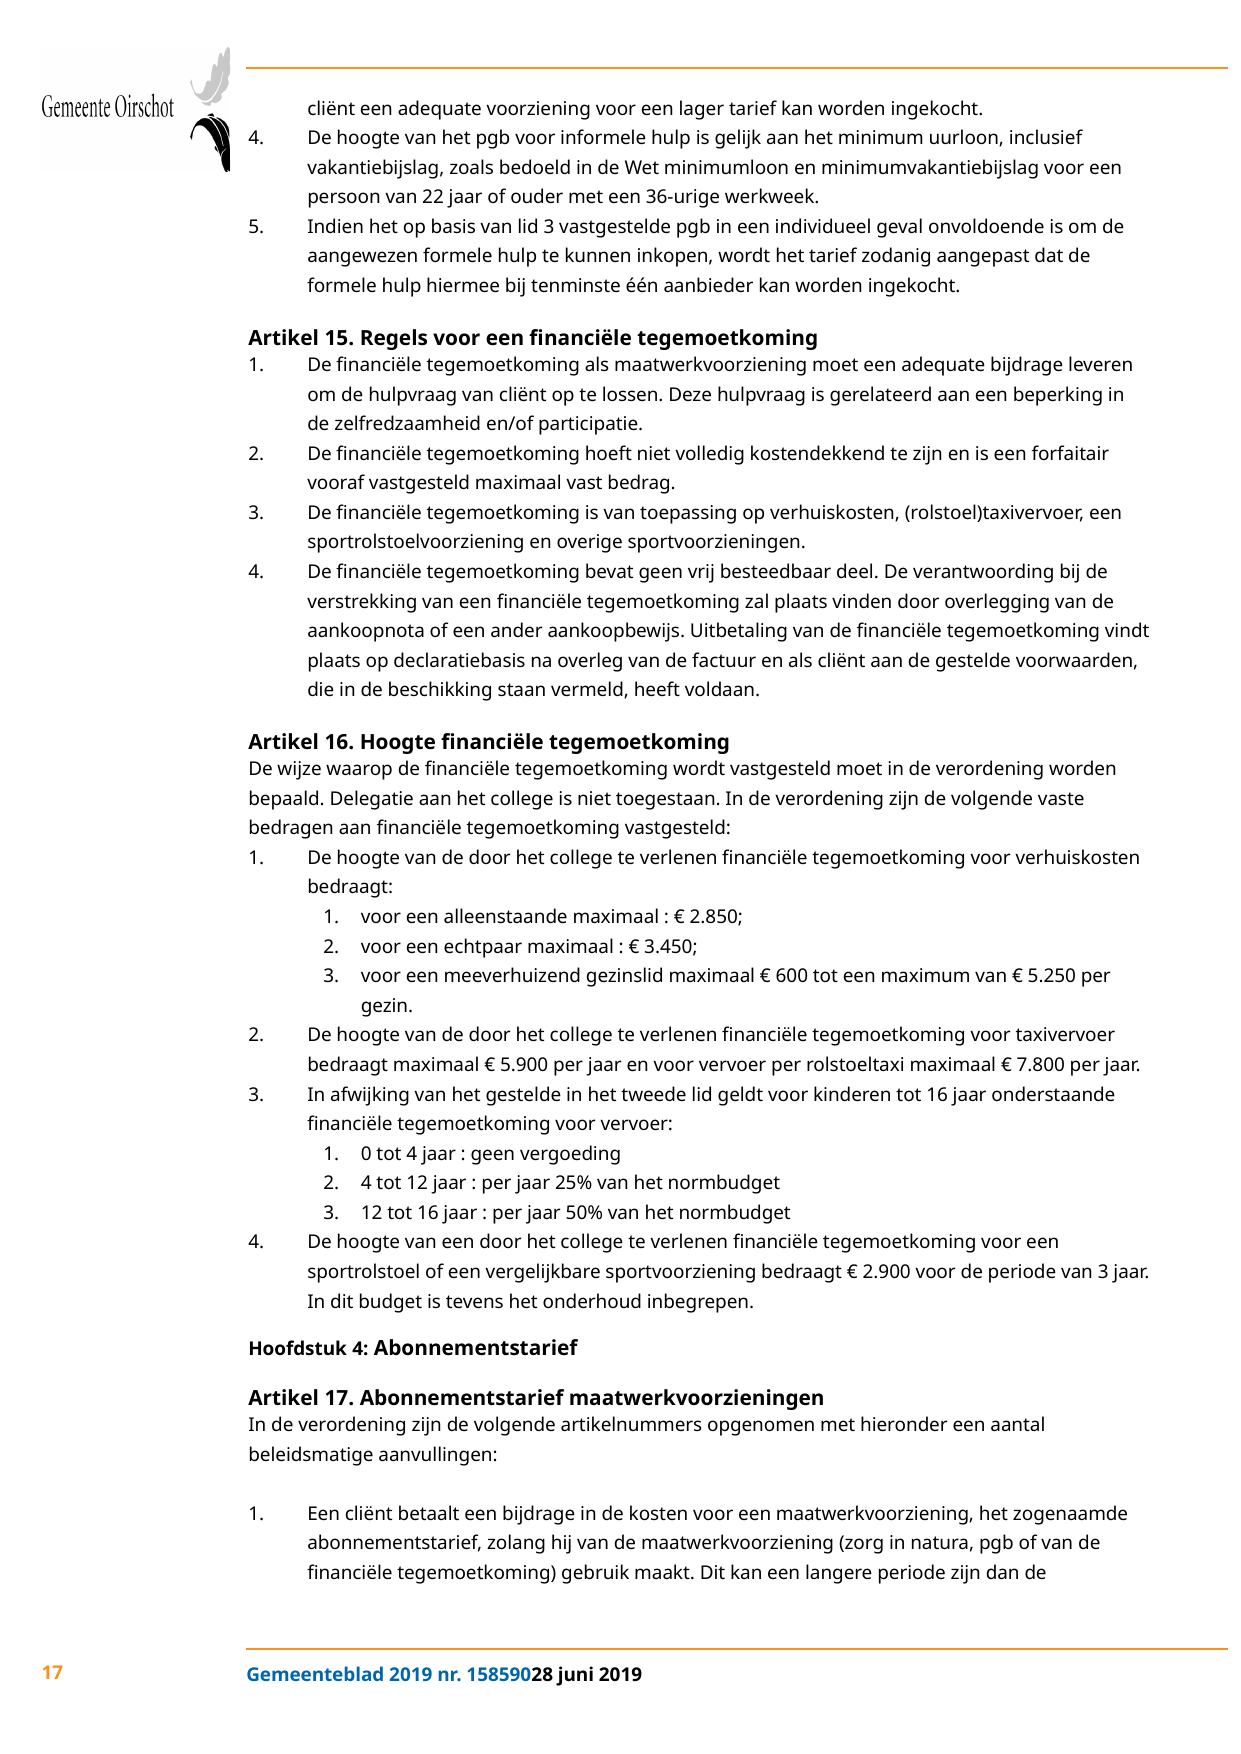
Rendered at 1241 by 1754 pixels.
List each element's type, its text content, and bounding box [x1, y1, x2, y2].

list In afwijking van het gestelde in het tweede lid geldt voor kinderen tot 16 jaar onderstaande financiële tegemoetkoming voor vervoer: [248, 1081, 1152, 1136]
text Artikel 15. Regels voor een financiële tegemoetkoming [248, 323, 1152, 351]
list De financiële tegemoetkoming als maatwerkvoorziening moet een adequate bijdrage leveren om de hulpvraag van cliënt op te lossen. Deze hulpvraag is gerelateerd aan een beperking in de zelfredzaamheid en/of participatie. [248, 351, 1152, 436]
list De hoogte van de door het college te verlenen financiële tegemoetkoming voor verhuiskosten bedraagt: [248, 844, 1152, 899]
text Artikel 17. Abonnementstarief maatwerkvoorzieningen [248, 1383, 1152, 1411]
list 4 tot 12 jaar : per jaar 25% van het normbudget [323, 1169, 1152, 1195]
list De hoogte van de door het college te verlenen financiële tegemoetkoming voor taxivervoer bedraagt maximaal € 5.900 per jaar en voor vervoer per rolstoeltaxi maximaal € 7.800 per jaar. [248, 1022, 1152, 1077]
list De financiële tegemoetkoming hoeft niet volledig kostendekkend te zijn en is een forfaitair vooraf vastgesteld maximaal vast bedrag. [248, 440, 1152, 495]
list De financiële tegemoetkoming bevat geen vrij besteedbaar deel. De verantwoording bij de verstrekking van een financiële tegemoetkoming zal plaats vinden door overlegging van de aankoopnota of een ander aankoopbewijs. Uitbetaling van de financiële tegemoetkoming vindt plaats op declaratiebasis na overleg van de factuur en als cliënt aan de gestelde voorwaarden, die in de beschikking staan vermeld, heeft voldaan. [248, 558, 1152, 702]
list Indien het op basis van lid 3 vastgestelde pgb in een individueel geval onvoldoende is om de aangewezen formele hulp te kunnen inkopen, wordt het tarief zodanig aangepast dat de formele hulp hiermee bij tenminste één aanbieder kan worden ingekocht. [248, 213, 1152, 298]
text De wijze waarop de financiële tegemoetkoming wordt vastgesteld moet in de verordening worden bepaald. Delegatie aan het college is niet toegestaan. In de verordening zijn de volgende vaste bedragen aan financiële tegemoetkoming vastgesteld: [248, 755, 1152, 840]
list Een cliënt betaalt een bijdrage in de kosten voor een maatwerkvoorziening, het zogenaamde abonnementstarief, zolang hij van de maatwerkvoorziening (zorg in natura, pgb of van de financiële tegemoetkoming) gebruik maakt. Dit kan een langere periode zijn dan de [248, 1500, 1152, 1585]
list De hoogte van een door het college te verlenen financiële tegemoetkoming voor een sportrolstoel of een vergelijkbare sportvoorziening bedraagt € 2.900 voor de periode van 3 jaar. In dit budget is tevens het onderhoud inbegrepen. [248, 1229, 1152, 1314]
list voor een meeverhuizend gezinslid maximaal € 600 tot een maximum van € 5.250 per gezin. [323, 962, 1152, 1018]
list De financiële tegemoetkoming is van toepassing op verhuiskosten, (rolstoel)taxivervoer, een sportrolstoelvoorziening en overige sportvoorzieningen. [248, 499, 1152, 554]
picture [41, 47, 231, 172]
list 0 tot 4 jaar : geen vergoeding [323, 1140, 1152, 1166]
text Artikel 16. Hoogte financiële tegemoetkoming [248, 727, 1152, 755]
text Hoofdstuk 4: Abonnementstarief [248, 1333, 1152, 1362]
list voor een echtpaar maximaal : € 3.450; [323, 933, 1152, 959]
list voor een alleenstaande maximaal : € 2.850; [323, 903, 1152, 929]
text In de verordening zijn de volgende artikelnummers opgenomen met hieronder een aantal beleidsmatige aanvullingen: [248, 1411, 1152, 1467]
list 12 tot 16 jaar : per jaar 50% van het normbudget [323, 1199, 1152, 1225]
list De hoogte van het pgb voor informele hulp is gelijk aan het minimum uurloon, inclusief vakantiebijslag, zoals bedoeld in de Wet minimumloon en minimumvakantiebijslag voor een persoon van 22 jaar of ouder met een 36-urige werkweek. [248, 124, 1152, 209]
list cliënt een adequate voorziening voor een lager tarief kan worden ingekocht. [248, 95, 1152, 121]
